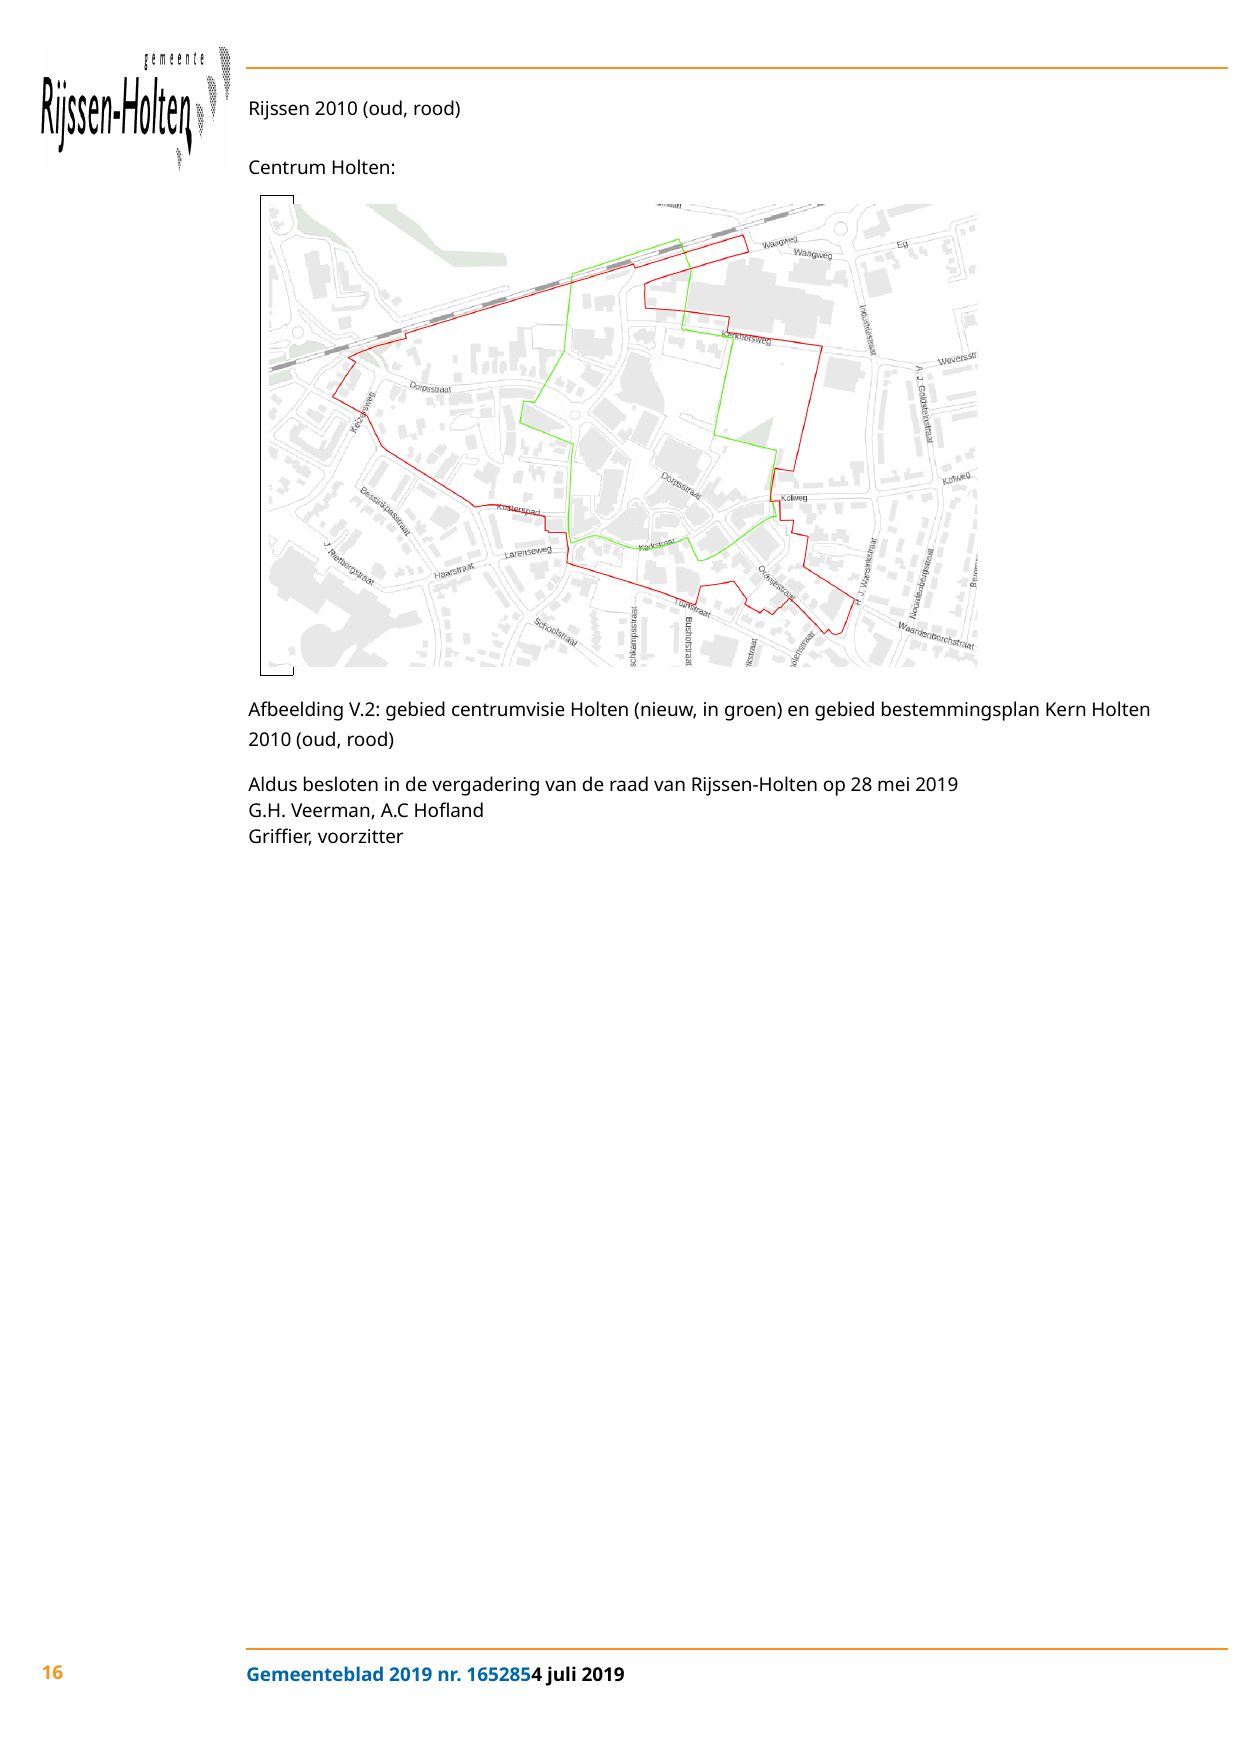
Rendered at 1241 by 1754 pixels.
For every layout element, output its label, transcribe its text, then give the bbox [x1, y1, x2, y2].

text G.H. Veerman, A.C Hofland [248, 797, 1152, 823]
text Centrum Holten: [248, 154, 1152, 180]
text Aldus besloten in de vergadering van de raad van Rijssen-Holten op 28 mei 2019 [248, 772, 1152, 797]
picture [41, 47, 231, 172]
picture [268, 204, 978, 667]
text Rijssen 2010 (oud, rood) [248, 95, 1152, 121]
text Afbeelding V.2: gebied centrumvisie Holten (nieuw, in groen) en gebied bestemmingsplan Kern Holten 2010 (oud, rood) [248, 696, 1152, 752]
text Griffier, voorzitter [248, 823, 1152, 849]
